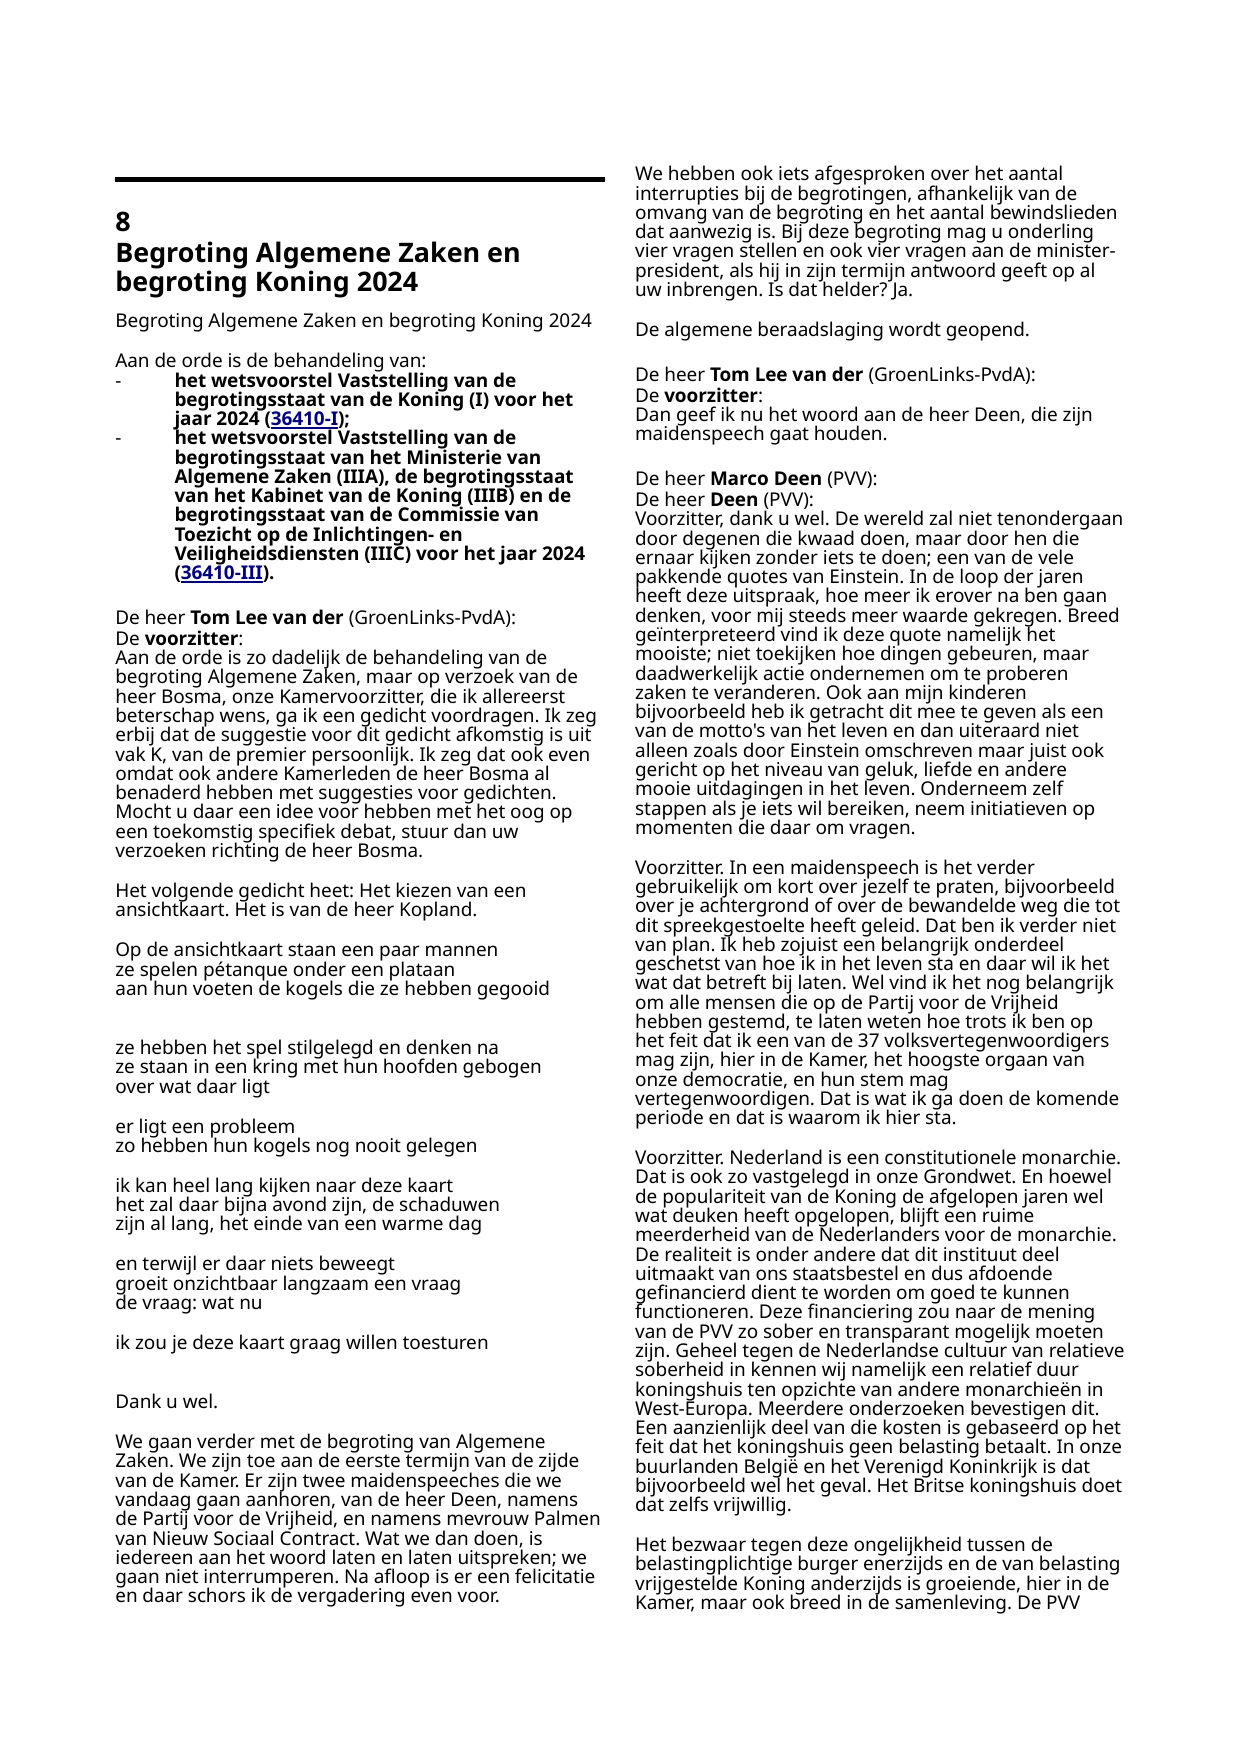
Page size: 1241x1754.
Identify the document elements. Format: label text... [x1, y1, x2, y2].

text en terwijl er daar niets beweegt [115, 1255, 605, 1275]
text De heer Marco Deen (PVV): [635, 465, 1125, 491]
text ze hebben het spel stilgelegd en denken na [115, 1039, 605, 1058]
text Het volgende gedicht heet: Het kiezen van een ansichtkaart. Het is van de heer Kopland. [115, 882, 605, 921]
text De voorzitter: [635, 387, 1125, 406]
text Voorzitter. In een maidenspeech is het verder gebruikelijk om kort over jezelf te praten, bijvoorbeeld over je achtergrond of over de bewandelde weg die tot dit spreekgestoelte heeft geleid. Dat ben ik verder niet van plan. Ik heb zojuist een belangrijk onderdeel geschetst van hoe ik in het leven sta en daar wil ik het wat dat betreft bij laten. Wel vind ik het nog belangrijk om alle mensen die op de Partij voor de Vrijheid hebben gestemd, te laten weten hoe trots ik ben op het feit dat ik een van de 37 volksvertegenwoordigers mag zijn, hier in de Kamer, het hoogste orgaan van onze democratie, en hun stem mag vertegenwoordigen. Dat is wat ik ga doen de komende periode en dat is waarom ik hier sta. [635, 859, 1125, 1128]
text ze spelen pétanque onder een plataan [115, 961, 605, 980]
text het zal daar bijna avond zijn, de schaduwen [115, 1196, 605, 1215]
text de vraag: wat nu [115, 1294, 605, 1313]
text ik zou je deze kaart graag willen toesturen [115, 1334, 605, 1353]
text ze staan in een kring met hun hoofden gebogen [115, 1058, 605, 1078]
text er ligt een probleem [115, 1118, 605, 1137]
text Aan de orde is de behandeling van: [115, 352, 605, 372]
text Begroting Algemene Zaken en begroting Koning 2024 [115, 239, 605, 312]
text 8 [115, 203, 605, 239]
list het wetsvoorstel Vaststelling van de begrotingsstaat van het Ministerie van Algemene Zaken (IIIA), de begrotingsstaat van het Kabinet van de Koning (IIIB) en de begrotingsstaat van de Commissie van Toezicht op de Inlichtingen- en Veiligheidsdiensten (IIIC) voor het jaar 2024 (36410-III). [115, 429, 605, 583]
text We hebben ook iets afgesproken over het aantal interrupties bij de begrotingen, afhankelijk van de omvang van de begroting en het aantal bewindslieden dat aanwezig is. Bij deze begroting mag u onderling vier vragen stellen en ook vier vragen aan de minister-president, als hij in zijn termijn antwoord geeft op al uw inbrengen. Is dat helder? Ja. [635, 165, 1125, 300]
text zo hebben hun kogels nog nooit gelegen [115, 1137, 605, 1156]
list het wetsvoorstel Vaststelling van de begrotingsstaat van de Koning (I) voor het jaar 2024 (36410-I); [115, 372, 605, 429]
text Dank u wel. [115, 1393, 605, 1412]
text ik kan heel lang kijken naar deze kaart [115, 1177, 605, 1196]
text groeit onzichtbaar langzaam een vraag [115, 1275, 605, 1294]
text Dan geef ik nu het woord aan de heer Deen, die zijn maidenspeech gaat houden. [635, 406, 1125, 444]
text Het bezwaar tegen deze ongelijkheid tussen de belastingplichtige burger enerzijds en de van belasting vrijgestelde Koning anderzijds is groeiende, hier in de Kamer, maar ook breed in de samenleving. De PVV [635, 1536, 1125, 1613]
text Op de ansichtkaart staan een paar mannen [115, 941, 605, 961]
text Voorzitter. Nederland is een constitutionele monarchie. Dat is ook zo vastgelegd in onze Grondwet. En hoewel de populariteit van de Koning de afgelopen jaren wel wat deuken heeft opgelopen, blijft een ruime meerderheid van de Nederlanders voor de monarchie. De realiteit is onder andere dat dit instituut deel uitmaakt van ons staatsbestel en dus afdoende gefinancierd dient te worden om goed te kunnen functioneren. Deze financiering zou naar de mening van de PVV zo sober en transparant mogelijk moeten zijn. Geheel tegen de Nederlandse cultuur van relatieve soberheid in kennen wij namelijk een relatief duur koningshuis ten opzichte van andere monarchieën in West-Europa. Meerdere onderzoeken bevestigen dit. Een aanzienlijk deel van die kosten is gebaseerd op het feit dat het koningshuis geen belasting betaalt. In onze buurlanden België en het Verenigd Koninkrijk is dat bijvoorbeeld wel het geval. Het Britse koningshuis doet dat zelfs vrijwillig. [635, 1149, 1125, 1515]
text De heer Deen (PVV): [635, 491, 1125, 510]
text over wat daar ligt [115, 1078, 605, 1097]
text De heer Tom Lee van der (GroenLinks-PvdA): [635, 361, 1125, 387]
text zijn al lang, het einde van een warme dag [115, 1215, 605, 1235]
text De heer Tom Lee van der (GroenLinks-PvdA): [115, 604, 605, 630]
text We gaan verder met de begroting van Algemene Zaken. We zijn toe aan de eerste termijn van de zijde van de Kamer. Er zijn twee maidenspeeches die we vandaag gaan aanhoren, van de heer Deen, namens de Partij voor de Vrijheid, en namens mevrouw Palmen van Nieuw Sociaal Contract. Wat we dan doen, is iedereen aan het woord laten en laten uitspreken; we gaan niet interrumperen. Na afloop is er een felicitatie en daar schors ik de vergadering even voor. [115, 1433, 605, 1607]
text De algemene beraadslaging wordt geopend. [635, 321, 1125, 340]
text Aan de orde is zo dadelijk de behandeling van de begroting Algemene Zaken, maar op verzoek van de heer Bosma, onze Kamervoorzitter, die ik allereerst beterschap wens, ga ik een gedicht voordragen. Ik zeg erbij dat de suggestie voor dit gedicht afkomstig is uit vak K, van de premier persoonlijk. Ik zeg dat ook even omdat ook andere Kamerleden de heer Bosma al benaderd hebben met suggesties voor gedichten. Mocht u daar een idee voor hebben met het oog op een toekomstig specifiek debat, stuur dan uw verzoeken richting de heer Bosma. [115, 649, 605, 861]
text De voorzitter: [115, 630, 605, 649]
text Begroting Algemene Zaken en begroting Koning 2024 [115, 312, 605, 332]
text Voorzitter, dank u wel. De wereld zal niet tenondergaan door degenen die kwaad doen, maar door hen die ernaar kijken zonder iets te doen; een van de vele pakkende quotes van Einstein. In de loop der jaren heeft deze uitspraak, hoe meer ik erover na ben gaan denken, voor mij steeds meer waarde gekregen. Breed geïnterpreteerd vind ik deze quote namelijk het mooiste; niet toekijken hoe dingen gebeuren, maar daadwerkelijk actie ondernemen om te proberen zaken te veranderen. Ook aan mijn kinderen bijvoorbeeld heb ik getracht dit mee te geven als een van de motto's van het leven en dan uiteraard niet alleen zoals door Einstein omschreven maar juist ook gericht op het niveau van geluk, liefde en andere mooie uitdagingen in het leven. Onderneem zelf stappen als je iets wil bereiken, neem initiatieven op momenten die daar om vragen. [635, 510, 1125, 838]
text aan hun voeten de kogels die ze hebben gegooid [115, 980, 605, 999]
